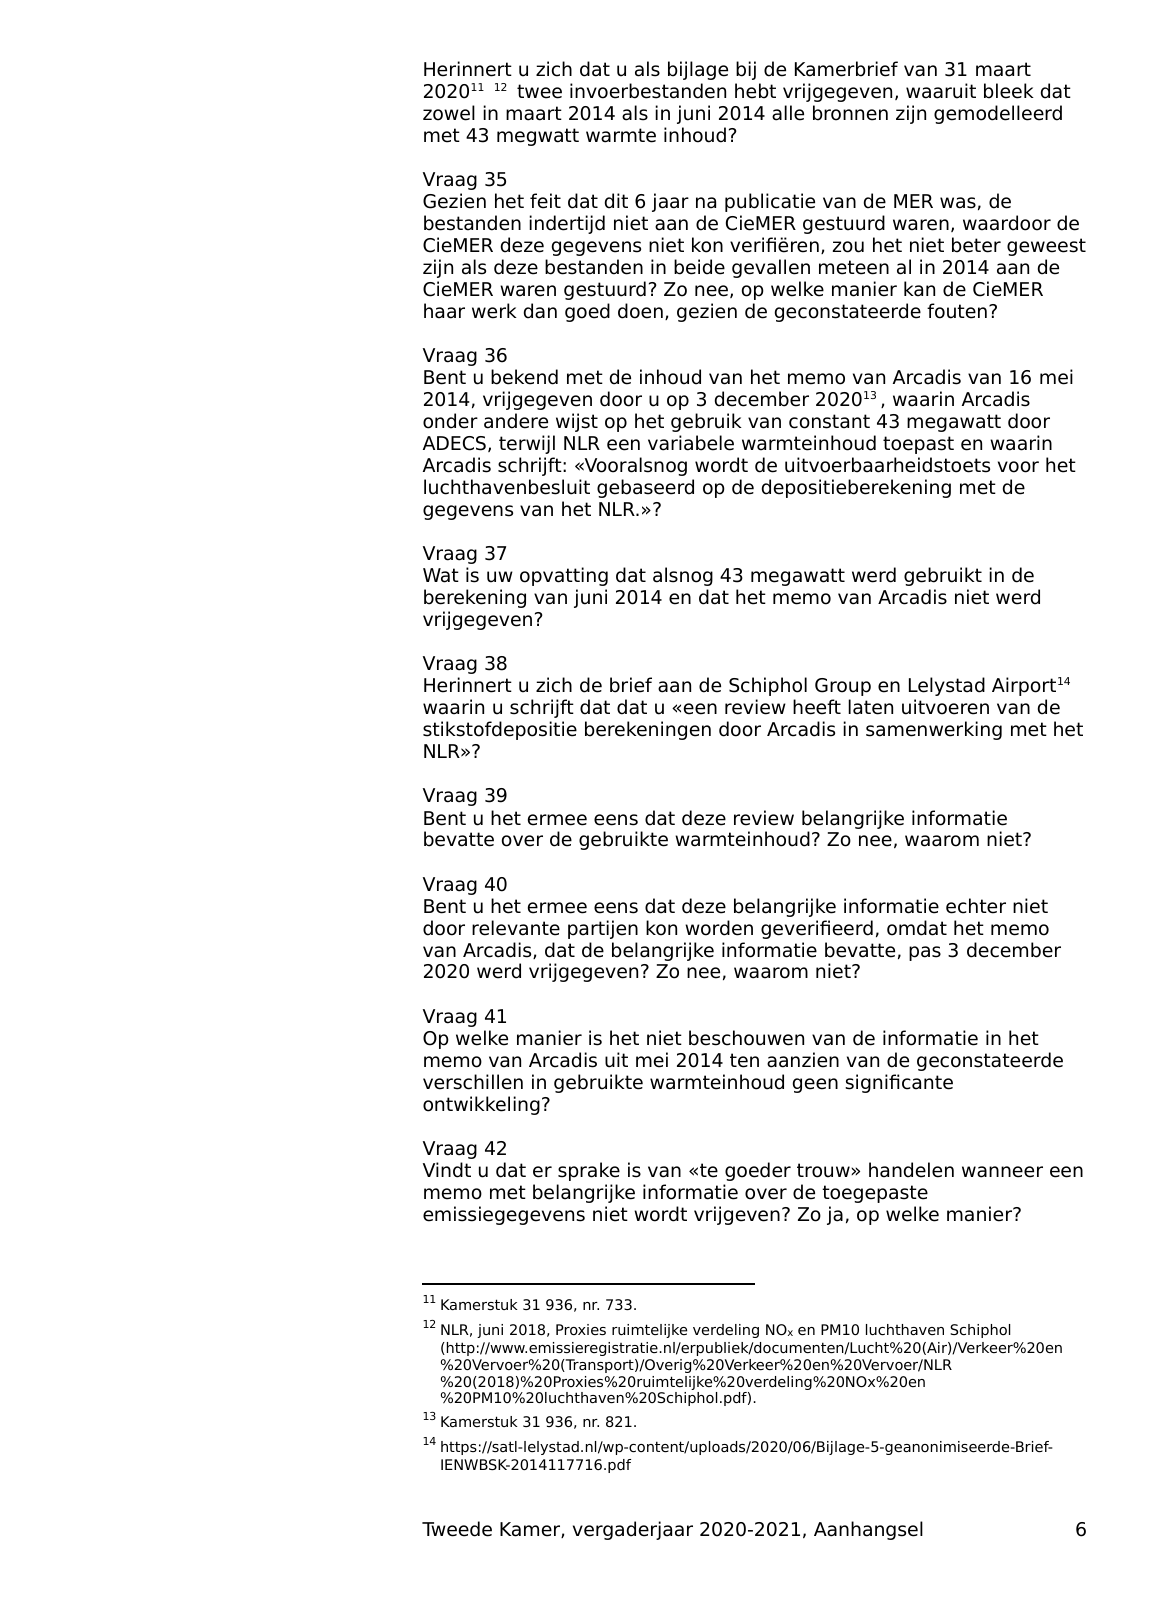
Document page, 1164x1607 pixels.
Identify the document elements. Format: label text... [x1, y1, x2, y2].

text Vraag 37 [422, 543, 1087, 565]
text Bent u bekend met de inhoud van het memo van Arcadis van 16 mei 2014, vrijgegeven door u op 3 december 2020, waarin Arcadis onder andere wijst op het gebruik van constant 43 megawatt door ADECS, terwijl NLR een variabele warmteinhoud toepast en waarin Arcadis schrijft: «Vooralsnog wordt de uitvoerbaarheidstoets voor het luchthavenbesluit gebaseerd op de depositieberekening met de gegevens van het NLR.»? [422, 367, 1087, 521]
text Vraag 38 [422, 653, 1087, 675]
text Herinnert u zich de brief aan de Schiphol Group en Lelystad Airport waarin u schrijft dat dat u «een review heeft laten uitvoeren van de stikstofdepositie berekeningen door Arcadis in samenwerking met het NLR»? [422, 675, 1087, 763]
text Herinnert u zich dat u als bijlage bij de Kamerbrief van 31 maart 2020 twee invoerbestanden hebt vrijgegeven, waaruit bleek dat zowel in maart 2014 als in juni 2014 alle bronnen zijn gemodelleerd met 43 megwatt warmte inhoud? [422, 59, 1087, 147]
text Bent u het ermee eens dat deze belangrijke informatie echter niet door relevante partijen kon worden geverifieerd, omdat het memo van Arcadis, dat de belangrijke informatie bevatte, pas 3 december 2020 werd vrijgegeven? Zo nee, waarom niet? [422, 896, 1087, 983]
text https://satl-lelystad.nl/wp-content/uploads/2020/06/Bijlage-5-geanonimiseerde-Brief-IENWBSK-2014117716.pdf [422, 1435, 1087, 1474]
text NLR, juni 2018, Proxies ruimtelijke verdeling NOx en PM10 luchthaven Schiphol (http://www.emissieregistratie.nl/erpubliek/documenten/Lucht%20(Air)/Verkeer%20en%20Vervoer%20(Transport)/Overig%20Verkeer%20en%20Vervoer/NLR%20(2018)%20Proxies%20ruimtelijke%20verdeling%20NOx%20en%20PM10%20luchthaven%20Schiphol.pdf). [422, 1318, 1087, 1407]
text Kamerstuk 31 936, nr. 821. [422, 1410, 1087, 1432]
text Vraag 40 [422, 873, 1087, 896]
text Gezien het feit dat dit 6 jaar na publicatie van de MER was, de bestanden indertijd niet aan de CieMER gestuurd waren, waardoor de CieMER deze gegevens niet kon verifiëren, zou het niet beter geweest zijn als deze bestanden in beide gevallen meteen al in 2014 aan de CieMER waren gestuurd? Zo nee, op welke manier kan de CieMER haar werk dan goed doen, gezien de geconstateerde fouten? [422, 191, 1087, 323]
text Vraag 35 [422, 169, 1087, 191]
text Vindt u dat er sprake is van «te goeder trouw» handelen wanneer een memo met belangrijke informatie over de toegepaste emissiegegevens niet wordt vrijgeven? Zo ja, op welke manier? [422, 1160, 1087, 1226]
text Vraag 36 [422, 345, 1087, 367]
text Vraag 39 [422, 785, 1087, 807]
text Vraag 42 [422, 1138, 1087, 1160]
text Op welke manier is het niet beschouwen van de informatie in het memo van Arcadis uit mei 2014 ten aanzien van de geconstateerde verschillen in gebruikte warmteinhoud geen significante ontwikkeling? [422, 1028, 1087, 1116]
text Bent u het ermee eens dat deze review belangrijke informatie bevatte over de gebruikte warmteinhoud? Zo nee, waarom niet? [422, 807, 1087, 851]
text Kamerstuk 31 936, nr. 733. [422, 1293, 1087, 1315]
text Vraag 41 [422, 1006, 1087, 1028]
text Wat is uw opvatting dat alsnog 43 megawatt werd gebruikt in de berekening van juni 2014 en dat het memo van Arcadis niet werd vrijgegeven? [422, 565, 1087, 631]
